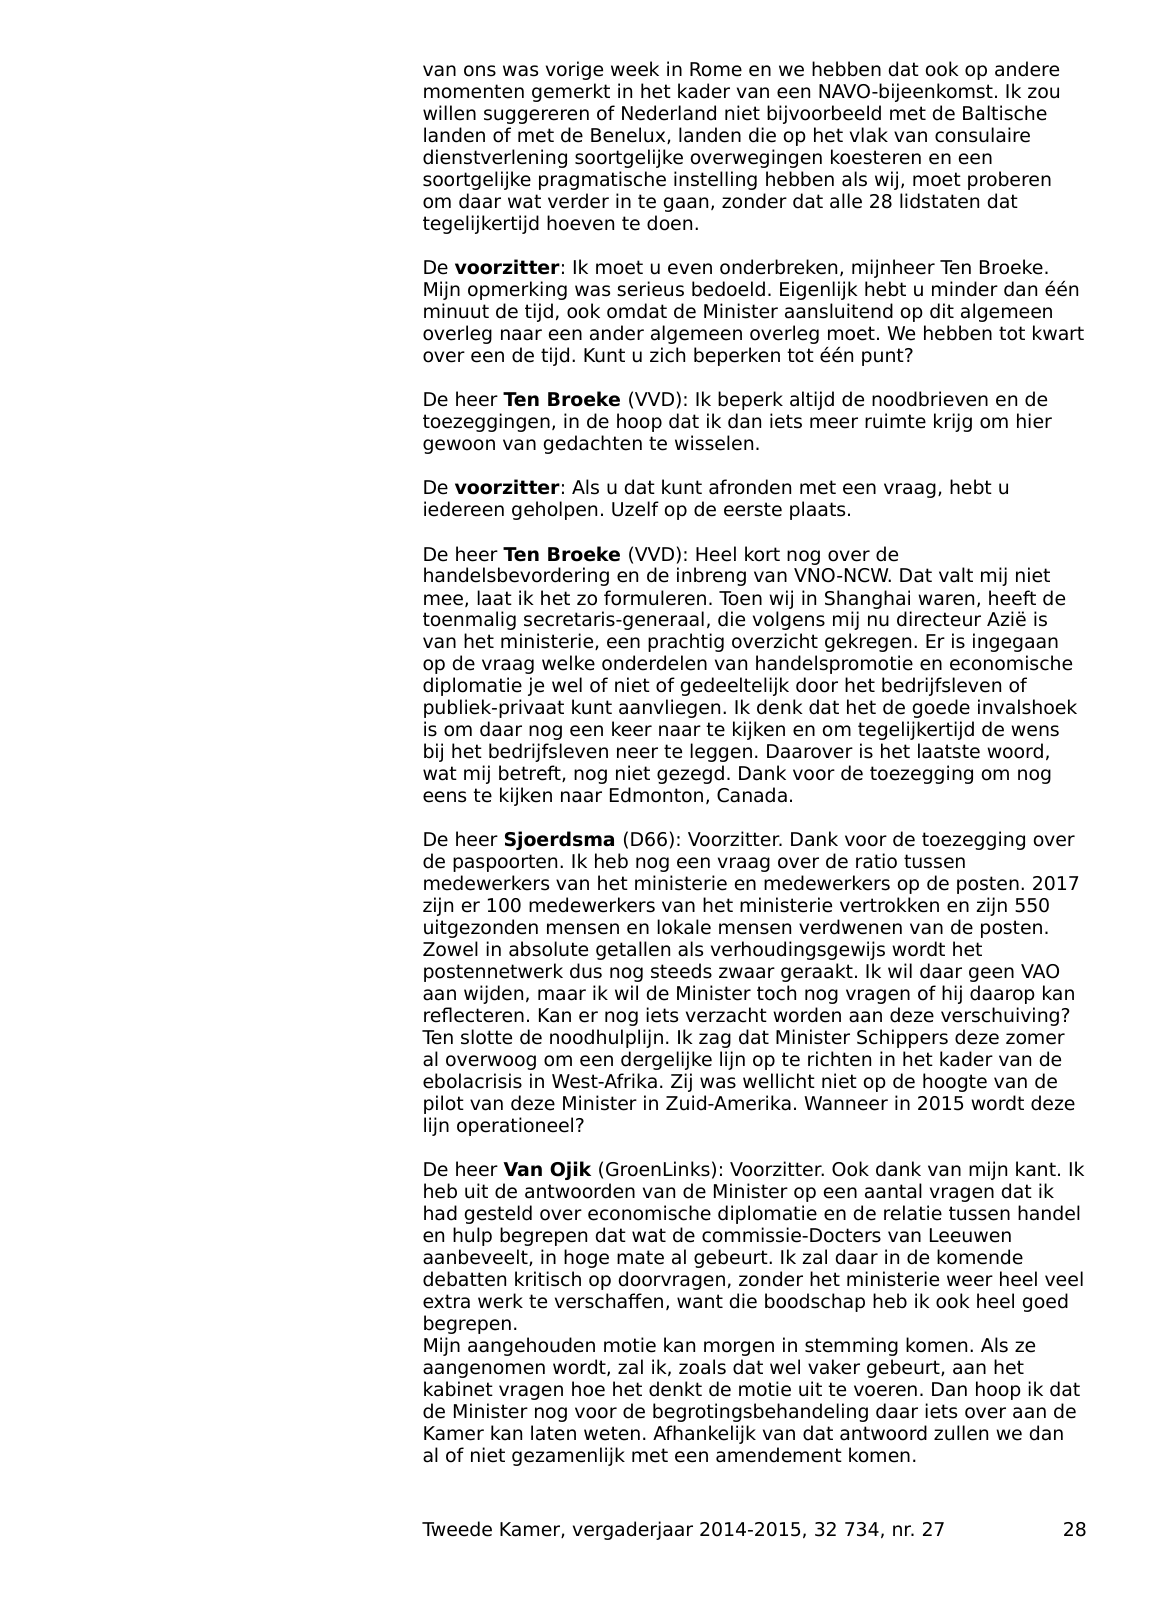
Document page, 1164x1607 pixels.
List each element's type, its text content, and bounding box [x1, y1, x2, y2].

text van ons was vorige week in Rome en we hebben dat ook op andere momenten gemerkt in het kader van een NAVO-bijeenkomst. Ik zou willen suggereren of Nederland niet bijvoorbeeld met de Baltische landen of met de Benelux, landen die op het vlak van consulaire dienstverlening soortgelijke overwegingen koesteren en een soortgelijke pragmatische instelling hebben als wij, moet proberen om daar wat verder in te gaan, zonder dat alle 28 lidstaten dat tegelijkertijd hoeven te doen. [422, 59, 1087, 235]
text De heer Sjoerdsma (D66): Voorzitter. Dank voor de toezegging over de paspoorten. Ik heb nog een vraag over de ratio tussen medewerkers van het ministerie en medewerkers op de posten. 2017 zijn er 100 medewerkers van het ministerie vertrokken en zijn 550 uitgezonden mensen en lokale mensen verdwenen van de posten. Zowel in absolute getallen als verhoudingsgewijs wordt het postennetwerk dus nog steeds zwaar geraakt. Ik wil daar geen VAO aan wijden, maar ik wil de Minister toch nog vragen of hij daarop kan reflecteren. Kan er nog iets verzacht worden aan deze verschuiving? [422, 829, 1087, 1027]
text De voorzitter: Als u dat kunt afronden met een vraag, hebt u iedereen geholpen. Uzelf op de eerste plaats. [422, 477, 1087, 521]
text De heer Van Ojik (GroenLinks): Voorzitter. Ook dank van mijn kant. Ik heb uit de antwoorden van de Minister op een aantal vragen dat ik had gesteld over economische diplomatie en de relatie tussen handel en hulp begrepen dat wat de commissie-Docters van Leeuwen aanbeveelt, in hoge mate al gebeurt. Ik zal daar in de komende debatten kritisch op doorvragen, zonder het ministerie weer heel veel extra werk te verschaffen, want die boodschap heb ik ook heel goed begrepen. [422, 1159, 1087, 1335]
text De heer Ten Broeke (VVD): Ik beperk altijd de noodbrieven en de toezeggingen, in de hoop dat ik dan iets meer ruimte krijg om hier gewoon van gedachten te wisselen. [422, 389, 1087, 455]
text De heer Ten Broeke (VVD): Heel kort nog over de handelsbevordering en de inbreng van VNO-NCW. Dat valt mij niet mee, laat ik het zo formuleren. Toen wij in Shanghai waren, heeft de toenmalig secretaris-generaal, die volgens mij nu directeur Azië is van het ministerie, een prachtig overzicht gekregen. Er is ingegaan op de vraag welke onderdelen van handelspromotie en economische diplomatie je wel of niet of gedeeltelijk door het bedrijfsleven of publiek-privaat kunt aanvliegen. Ik denk dat het de goede invalshoek is om daar nog een keer naar te kijken en om tegelijkertijd de wens bij het bedrijfsleven neer te leggen. Daarover is het laatste woord, wat mij betreft, nog niet gezegd. Dank voor de toezegging om nog eens te kijken naar Edmonton, Canada. [422, 543, 1087, 807]
text Mijn aangehouden motie kan morgen in stemming komen. Als ze aangenomen wordt, zal ik, zoals dat wel vaker gebeurt, aan het kabinet vragen hoe het denkt de motie uit te voeren. Dan hoop ik dat de Minister nog voor de begrotingsbehandeling daar iets over aan de Kamer kan laten weten. Afhankelijk van dat antwoord zullen we dan al of niet gezamenlijk met een amendement komen. [422, 1335, 1087, 1467]
text Ten slotte de noodhulplijn. Ik zag dat Minister Schippers deze zomer al overwoog om een dergelijke lijn op te richten in het kader van de ebolacrisis in West-Afrika. Zij was wellicht niet op de hoogte van de pilot van deze Minister in Zuid-Amerika. Wanneer in 2015 wordt deze lijn operationeel? [422, 1027, 1087, 1137]
text De voorzitter: Ik moet u even onderbreken, mijnheer Ten Broeke. Mijn opmerking was serieus bedoeld. Eigenlijk hebt u minder dan één minuut de tijd, ook omdat de Minister aansluitend op dit algemeen overleg naar een ander algemeen overleg moet. We hebben tot kwart over een de tijd. Kunt u zich beperken tot één punt? [422, 257, 1087, 367]
